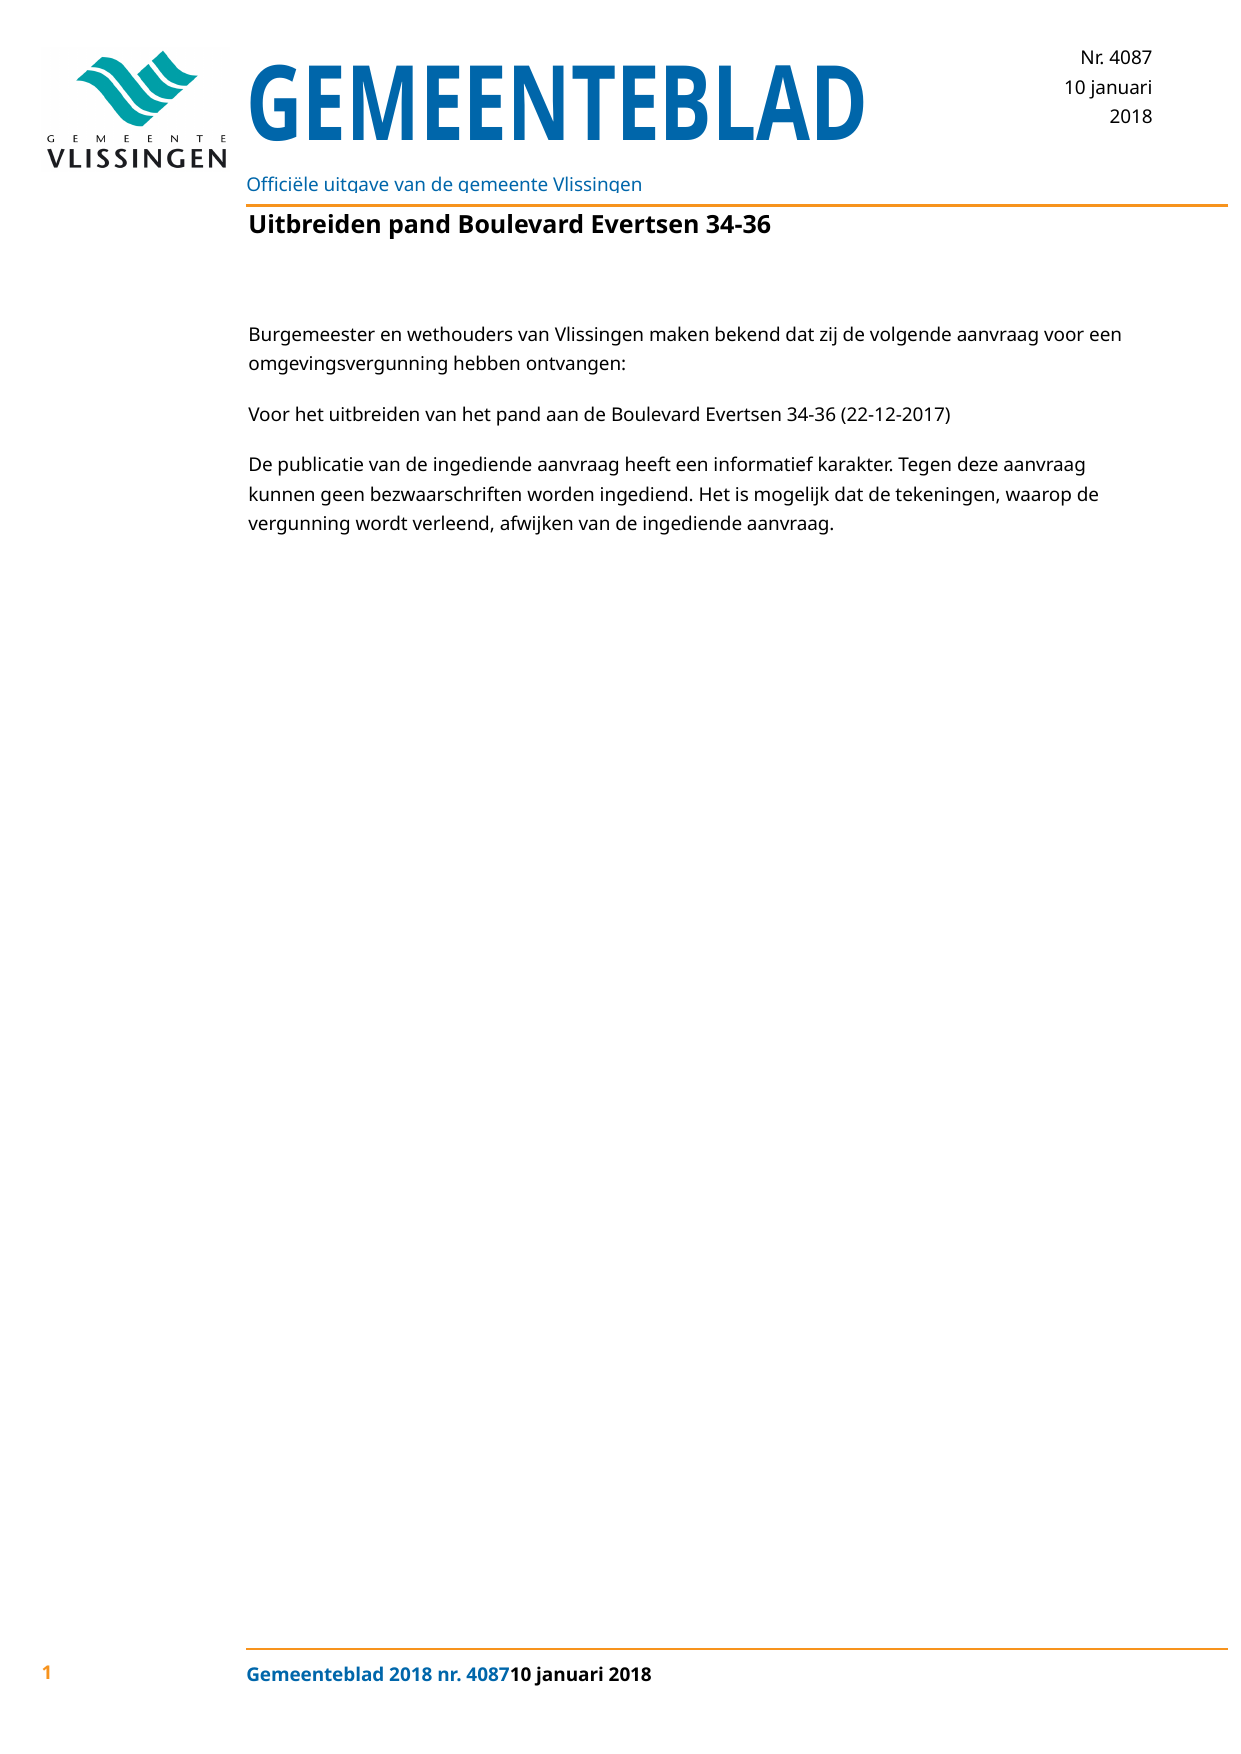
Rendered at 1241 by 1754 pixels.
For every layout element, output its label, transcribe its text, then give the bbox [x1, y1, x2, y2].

text De publicatie van de ingediende aanvraag heeft een informatief karakter. Tegen deze aanvraag kunnen geen bezwaarschriften worden ingediend. Het is mogelijk dat de tekeningen, waarop de vergunning wordt verleend, afwijken van de ingediende aanvraag. [248, 451, 1152, 536]
text Burgemeester en wethouders van Vlissingen maken bekend dat zij de volgende aanvraag voor een omgevingsvergunning hebben ontvangen: [248, 321, 1152, 376]
text Voor het uitbreiden van het pand aan de Boulevard Evertsen 34-36 (22-12-2017) [248, 401, 1152, 426]
picture [41, 47, 231, 172]
text Uitbreiden pand Boulevard Evertsen 34-36 [248, 207, 1152, 241]
